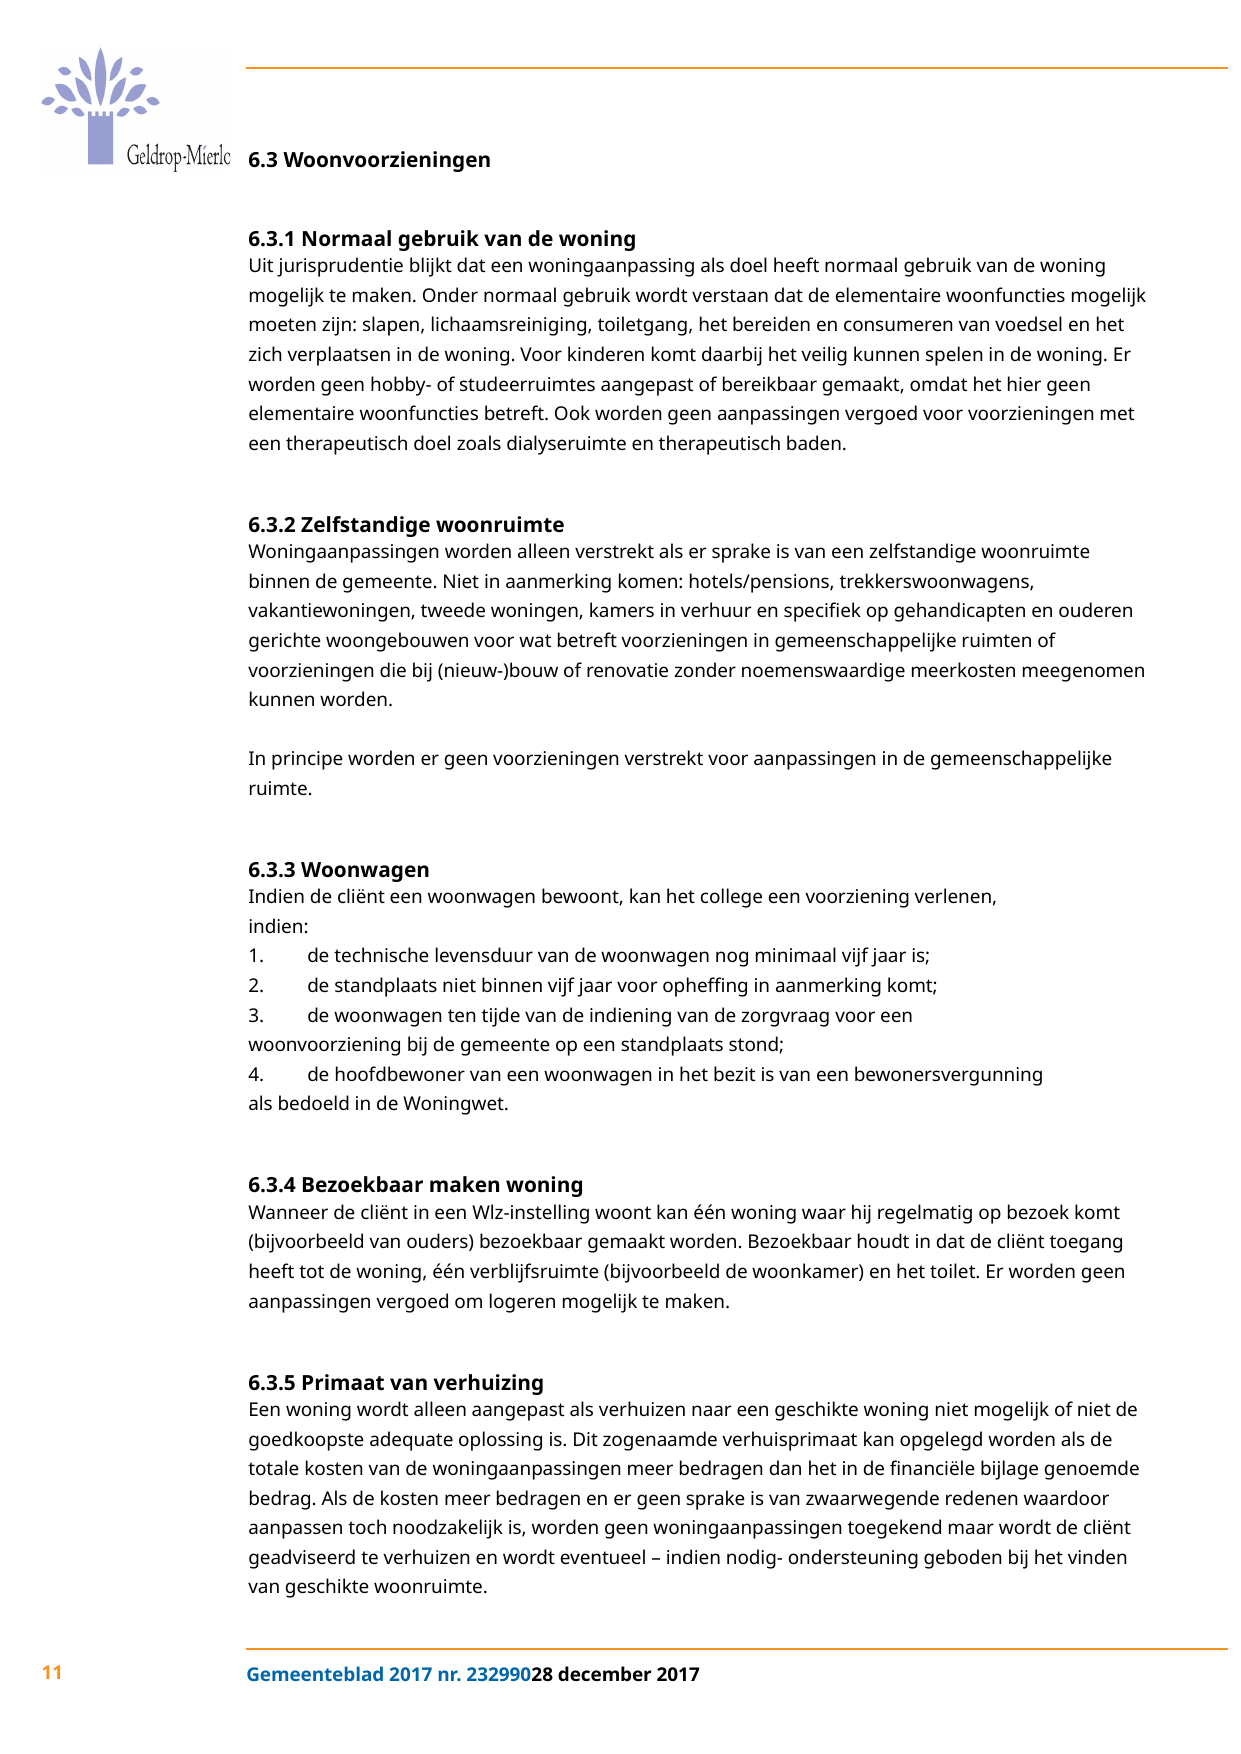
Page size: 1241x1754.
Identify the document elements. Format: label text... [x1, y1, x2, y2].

text indien: [248, 913, 1152, 939]
text 6.3.3 Woonwagen [248, 855, 1152, 883]
text Een woning wordt alleen aangepast als verhuizen naar een geschikte woning niet mogelijk of niet de goedkoopste adequate oplossing is. Dit zogenaamde verhuisprimaat kan opgelegd worden als de totale kosten van de woningaanpassingen meer bedragen dan het in de financiële bijlage genoemde bedrag. Als de kosten meer bedragen en er geen sprake is van zwaarwegende redenen waardoor aanpassen toch noodzakelijk is, worden geen woningaanpassingen toegekend maar wordt de cliënt geadviseerd te verhuizen en wordt eventueel – indien nodig- ondersteuning geboden bij het vinden van geschikte woonruimte. [248, 1396, 1152, 1599]
text Woningaanpassingen worden alleen verstrekt als er sprake is van een zelfstandige woonruimte binnen de gemeente. Niet in aanmerking komen: hotels/pensions, trekkerswoonwagens, vakantiewoningen, tweede woningen, kamers in verhuur en specifiek op gehandicapten en ouderen gerichte woongebouwen voor wat betreft voorzieningen in gemeenschappelijke ruimten of voorzieningen die bij (nieuw-)bouw of renovatie zonder noemenswaardige meerkosten meegenomen kunnen worden. [248, 538, 1152, 712]
text 6.3 Woonvoorzieningen [248, 145, 1152, 174]
text 6.3.1 Normaal gebruik van de woning [248, 224, 1152, 252]
text Indien de cliënt een woonwagen bewoont, kan het college een voorziening verlenen, [248, 883, 1152, 909]
text Wanneer de cliënt in een Wlz-instelling woont kan één woning waar hij regelmatig op bezoek komt (bijvoorbeeld van ouders) bezoekbaar gemaakt worden. Bezoekbaar houdt in dat de cliënt toegang heeft tot de woning, één verblijfsruimte (bijvoorbeeld de woonkamer) en het toilet. Er worden geen aanpassingen vergoed om logeren mogelijk te maken. [248, 1199, 1152, 1313]
text als bedoeld in de Woningwet. [248, 1091, 1152, 1116]
text Uit jurisprudentie blijkt dat een woningaanpassing als doel heeft normaal gebruik van de woning mogelijk te maken. Onder normaal gebruik wordt verstaan dat de elementaire woonfuncties mogelijk moeten zijn: slapen, lichaamsreiniging, toiletgang, het bereiden en consumeren van voedsel en het zich verplaatsen in de woning. Voor kinderen komt daarbij het veilig kunnen spelen in de woning. Er worden geen hobby- of studeerruimtes aangepast of bereikbaar gemaakt, omdat het hier geen elementaire woonfuncties betreft. Ook worden geen aanpassingen vergoed voor voorzieningen met een therapeutisch doel zoals dialyseruimte en therapeutisch baden. [248, 252, 1152, 456]
list de technische levensduur van de woonwagen nog minimaal vijf jaar is; [248, 943, 1152, 968]
text 6.3.4 Bezoekbaar maken woning [248, 1171, 1152, 1199]
list de standplaats niet binnen vijf jaar voor opheffing in aanmerking komt; [248, 972, 1152, 998]
text 6.3.2 Zelfstandige woonruimte [248, 510, 1152, 538]
text woonvoorziening bij de gemeente op een standplaats stond; [248, 1031, 1152, 1057]
picture [41, 47, 231, 172]
list de hoofdbewoner van een woonwagen in het bezit is van een bewonersvergunning [248, 1061, 1152, 1087]
text In principe worden er geen voorzieningen verstrekt voor aanpassingen in de gemeenschappelijke ruimte. [248, 746, 1152, 801]
text 6.3.5 Primaat van verhuizing [248, 1368, 1152, 1396]
list de woonwagen ten tijde van de indiening van de zorgvraag voor een [248, 1002, 1152, 1028]
